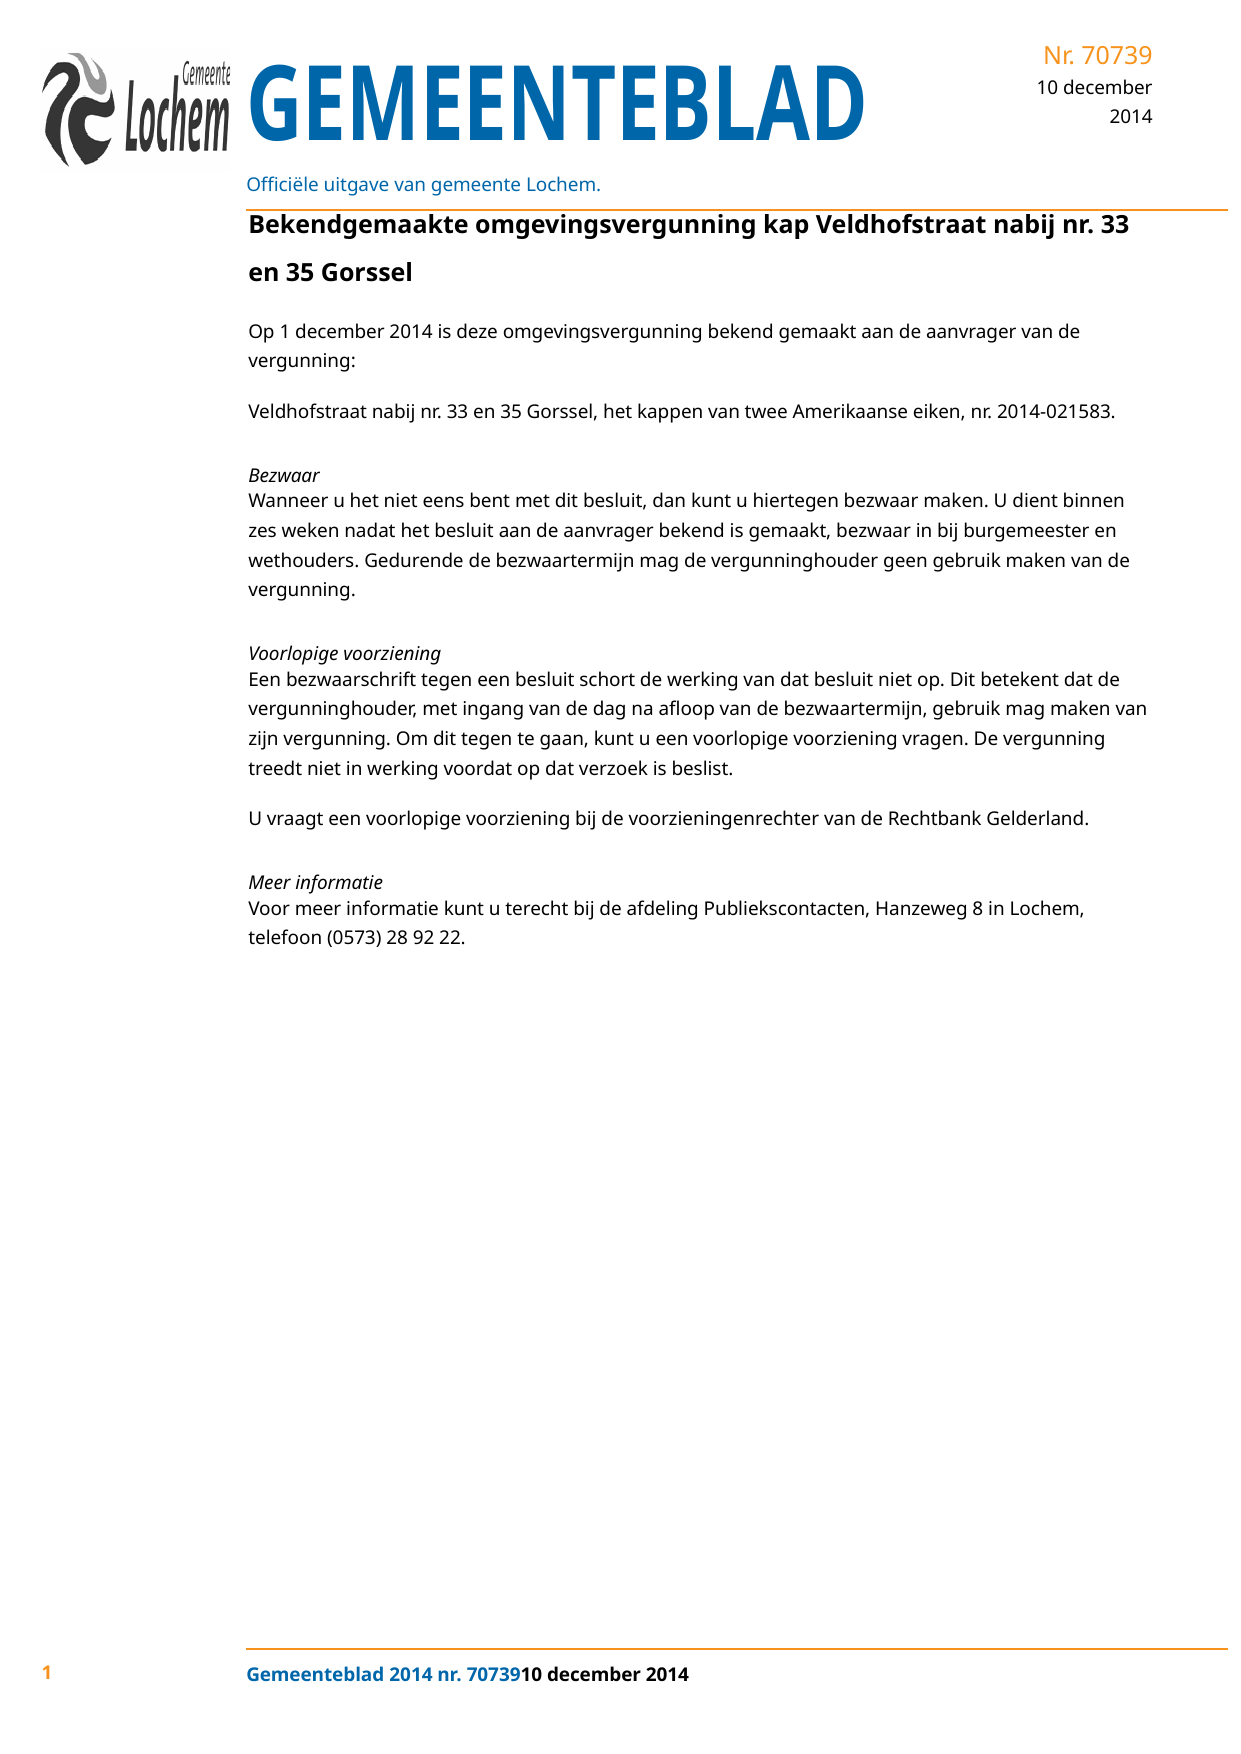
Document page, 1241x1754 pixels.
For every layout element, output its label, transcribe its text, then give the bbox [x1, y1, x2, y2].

text Meer informatie [248, 869, 1152, 895]
text Bekendgemaakte omgevingsvergunning kap Veldhofstraat nabij nr. 33 en 35 Gorssel [248, 211, 1152, 288]
text U vraagt een voorlopige voorziening bij de voorzieningenrechter van de Rechtbank Gelderland. [248, 805, 1152, 831]
text Wanneer u het niet eens bent met dit besluit, dan kunt u hiertegen bezwaar maken. U dient binnen zes weken nadat het besluit aan de aanvrager bekend is gemaakt, bezwaar in bij burgemeester en wethouders. Gedurende de bezwaartermijn mag de vergunninghouder geen gebruik maken van de vergunning. [248, 488, 1152, 602]
text Een bezwaarschrift tegen een besluit schort de werking van dat besluit niet op. Dit betekent dat de vergunninghouder, met ingang van de dag na afloop van de bezwaartermijn, gebruik mag maken van zijn vergunning. Om dit tegen te gaan, kunt u een voorlopige voorziening vragen. De vergunning treedt niet in werking voordat op dat verzoek is beslist. [248, 666, 1152, 781]
text Voorlopige voorziening [248, 640, 1152, 666]
text Voor meer informatie kunt u terecht bij de afdeling Publiekscontacten, Hanzeweg 8 in Lochem, telefoon (0573) 28 92 22. [248, 895, 1152, 950]
picture [41, 47, 231, 172]
text Veldhofstraat nabij nr. 33 en 35 Gorssel, het kappen van twee Amerikaanse eiken, nr. 2014-021583. [248, 398, 1152, 424]
text Op 1 december 2014 is deze omgevingsvergunning bekend gemaakt aan de aanvrager van de vergunning: [248, 318, 1152, 373]
text Bezwaar [248, 462, 1152, 488]
